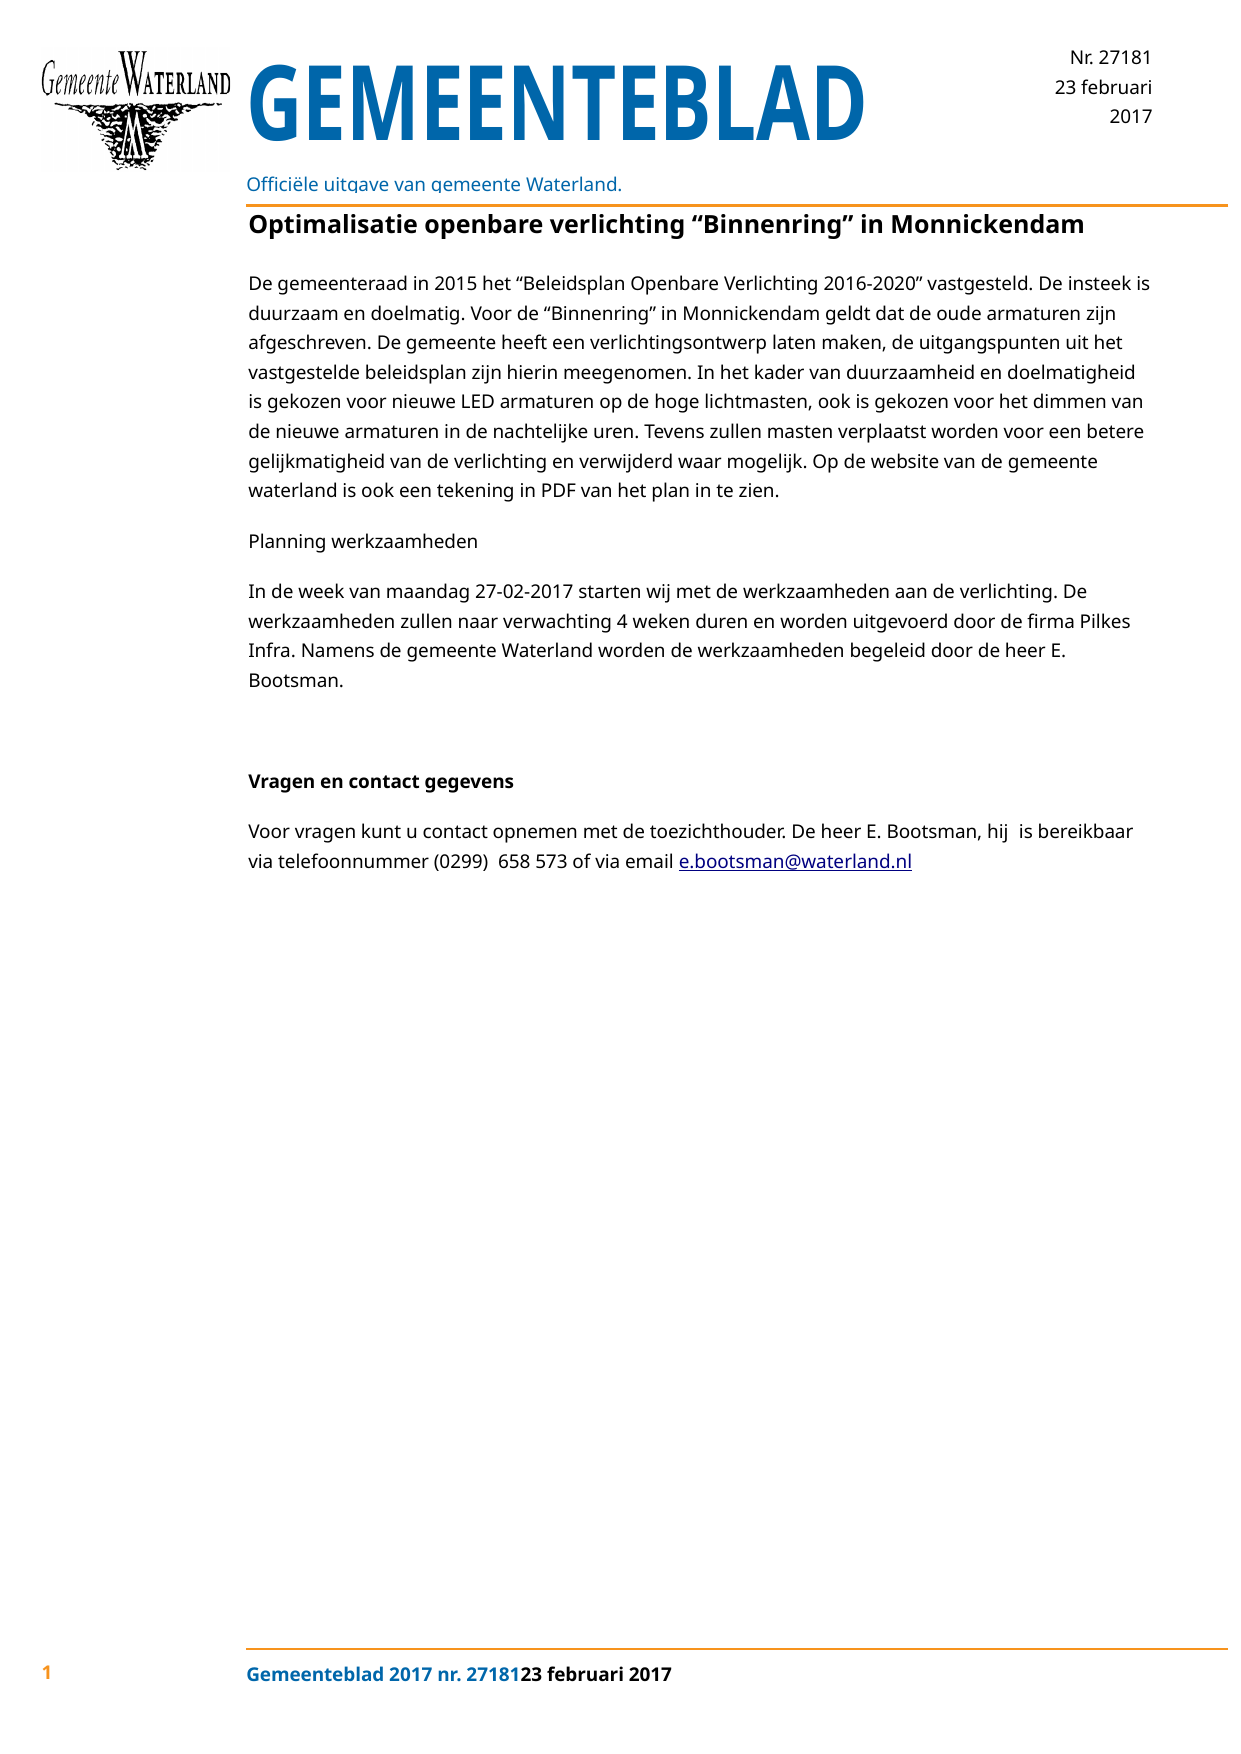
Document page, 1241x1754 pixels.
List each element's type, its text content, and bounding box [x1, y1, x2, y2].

text In de week van maandag 27-02-2017 starten wij met de werkzaamheden aan de verlichting. De werkzaamheden zullen naar verwachting 4 weken duren en worden uitgevoerd door de firma Pilkes Infra. Namens de gemeente Waterland worden de werkzaamheden begeleid door de heer E. Bootsman. [248, 578, 1152, 693]
text Voor vragen kunt u contact opnemen met de toezichthouder. De heer E. Bootsman, hij is bereikbaar via telefoonnummer (0299) 658 573 of via email e.bootsman@waterland.nl [248, 818, 1152, 873]
text Planning werkzaamheden [248, 528, 1152, 553]
picture [41, 47, 231, 172]
text De gemeenteraad in 2015 het “Beleidsplan Openbare Verlichting 2016-2020” vastgesteld. De insteek is duurzaam en doelmatig. Voor de “Binnenring” in Monnickendam geldt dat de oude armaturen zijn afgeschreven. De gemeente heeft een verlichtingsontwerp laten maken, de uitgangspunten uit het vastgestelde beleidsplan zijn hierin meegenomen. In het kader van duurzaamheid en doelmatigheid is gekozen voor nieuwe LED armaturen op de hoge lichtmasten, ook is gekozen voor het dimmen van de nieuwe armaturen in de nachtelijke uren. Tevens zullen masten verplaatst worden voor een betere gelijkmatigheid van de verlichting en verwijderd waar mogelijk. Op de website van de gemeente waterland is ook een tekening in PDF van het plan in te zien. [248, 270, 1152, 503]
text Optimalisatie openbare verlichting “Binnenring” in Monnickendam [248, 207, 1152, 241]
text Vragen en contact gegevens [248, 768, 1152, 793]
